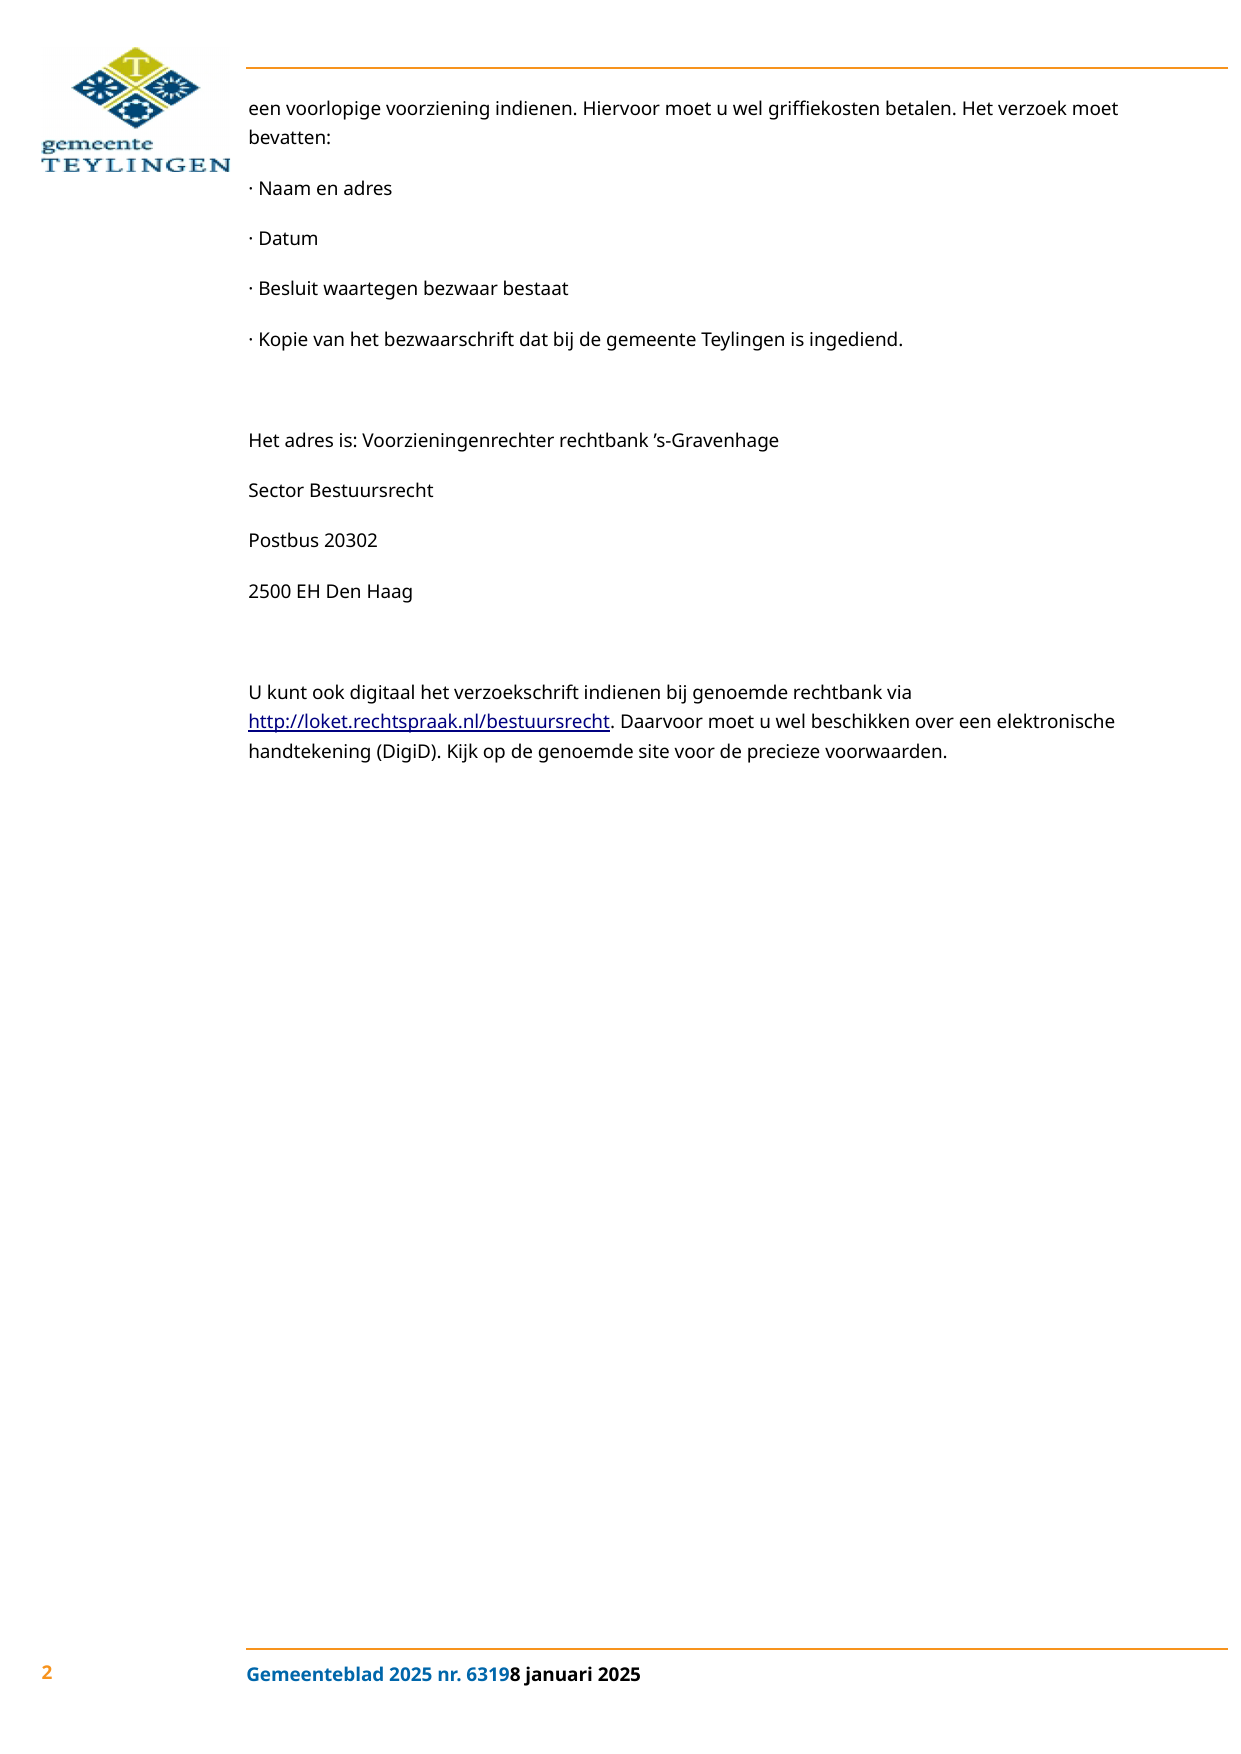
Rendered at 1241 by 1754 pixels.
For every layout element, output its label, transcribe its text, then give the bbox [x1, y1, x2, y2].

text een voorlopige voorziening indienen. Hiervoor moet u wel griffiekosten betalen. Het verzoek moet bevatten: [248, 95, 1152, 150]
text Het adres is: Voorzieningenrechter rechtbank ’s-Gravenhage [248, 427, 1152, 453]
picture [41, 47, 231, 172]
text · Kopie van het bezwaarschrift dat bij de gemeente Teylingen is ingediend. [248, 326, 1152, 352]
text · Besluit waartegen bezwaar bestaat [248, 276, 1152, 301]
text · Naam en adres [248, 175, 1152, 201]
text · Datum [248, 225, 1152, 251]
text Postbus 20302 [248, 528, 1152, 553]
text Sector Bestuursrecht [248, 477, 1152, 503]
text 2500 EH Den Haag [248, 578, 1152, 604]
text U kunt ook digitaal het verzoekschrift indienen bij genoemde rechtbank via http://loket.rechtspraak.nl/bestuursrecht. Daarvoor moet u wel beschikken over een elektronische handtekening (DigiD). Kijk op de genoemde site voor de precieze voorwaarden. [248, 679, 1152, 764]
